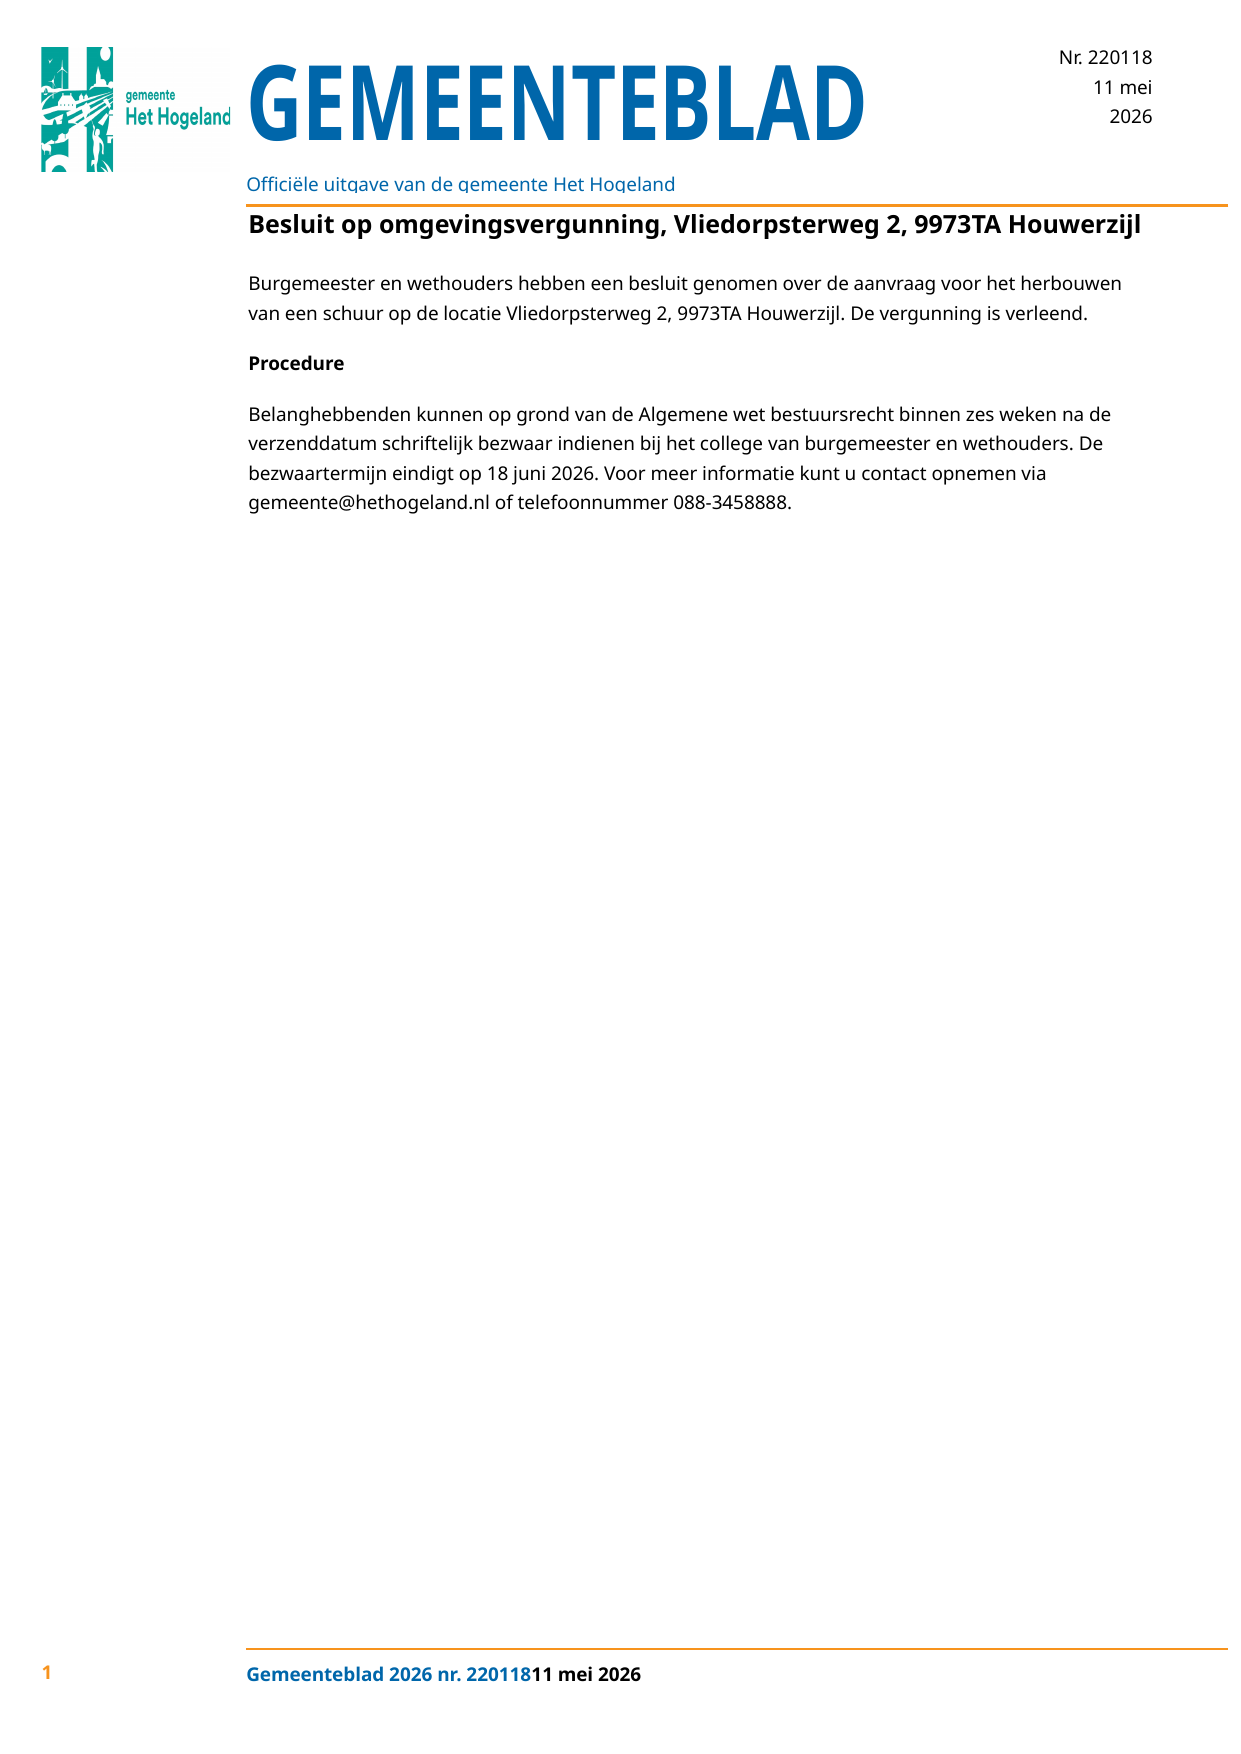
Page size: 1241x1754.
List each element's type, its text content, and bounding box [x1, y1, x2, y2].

text Procedure [248, 350, 1152, 376]
text Besluit op omgevingsvergunning, Vliedorpsterweg 2, 9973TA Houwerzijl [248, 207, 1152, 241]
text Burgemeester en wethouders hebben een besluit genomen over de aanvraag voor het herbouwen van een schuur op de locatie Vliedorpsterweg 2, 9973TA Houwerzijl. De vergunning is verleend. [248, 270, 1152, 326]
text Belanghebbenden kunnen op grond van de Algemene wet bestuursrecht binnen zes weken na de verzenddatum schriftelijk bezwaar indienen bij het college van burgemeester en wethouders. De bezwaartermijn eindigt op 18 juni 2026. Voor meer informatie kunt u contact opnemen via gemeente@hethogeland.nl of telefoonnummer 088-3458888. [248, 401, 1152, 515]
picture [41, 47, 231, 172]
